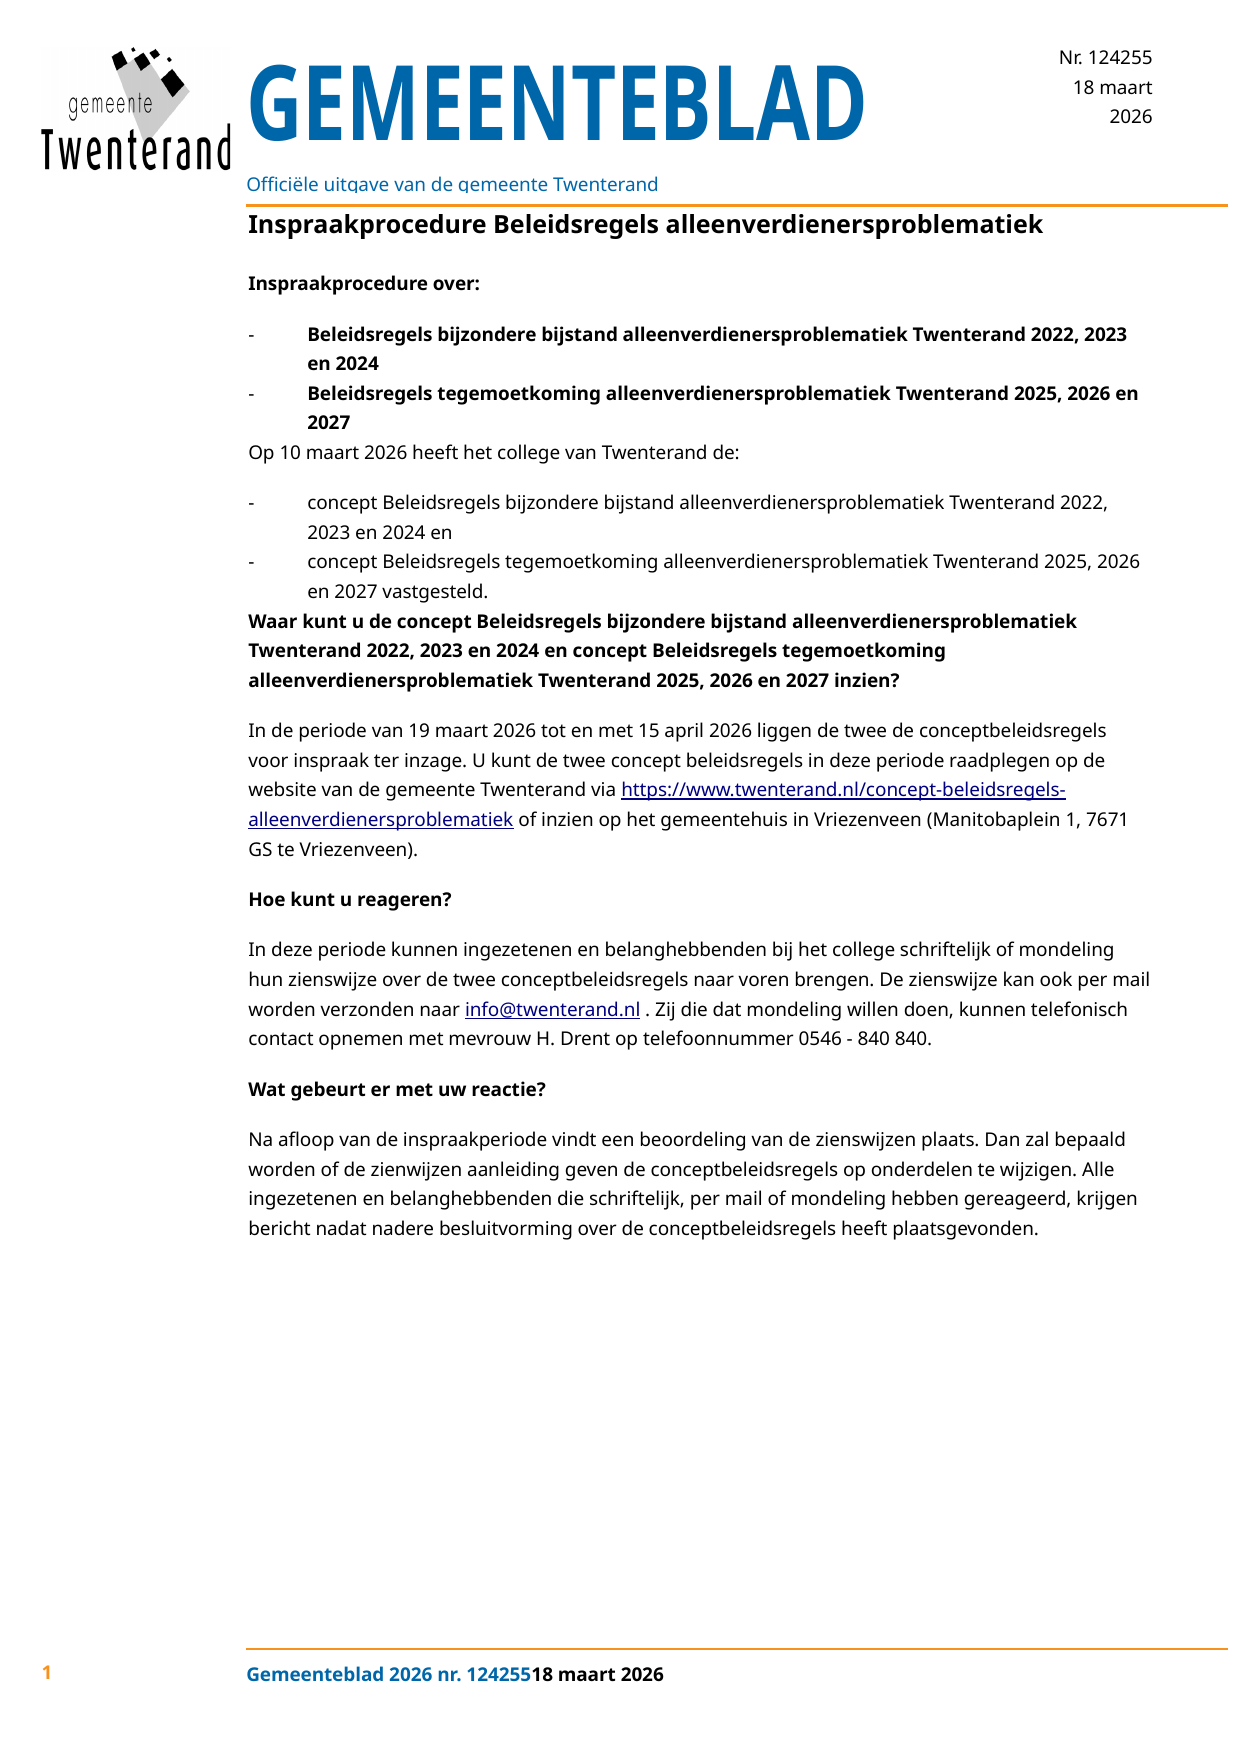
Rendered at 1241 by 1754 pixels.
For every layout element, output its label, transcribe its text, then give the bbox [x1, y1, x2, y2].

list concept Beleidsregels tegemoetkoming alleenverdienersproblematiek Twenterand 2025, 2026 en 2027 vastgesteld. [248, 549, 1152, 604]
text Op 10 maart 2026 heeft het college van Twenterand de: [248, 439, 1152, 465]
list Beleidsregels bijzondere bijstand alleenverdienersproblematiek Twenterand 2022, 2023 en 2024 [248, 321, 1152, 376]
list concept Beleidsregels bijzondere bijstand alleenverdienersproblematiek Twenterand 2022, 2023 en 2024 en [248, 489, 1152, 545]
text Na afloop van de inspraakperiode vindt een beoordeling van de zienswijzen plaats. Dan zal bepaald worden of de zienwijzen aanleiding geven de conceptbeleidsregels op onderdelen te wijzigen. Alle ingezetenen en belanghebbenden die schriftelijk, per mail of mondeling hebben gereageerd, krijgen bericht nadat nadere besluitvorming over de conceptbeleidsregels heeft plaatsgevonden. [248, 1126, 1152, 1241]
text Waar kunt u de concept Beleidsregels bijzondere bijstand alleenverdienersproblematiek Twenterand 2022, 2023 en 2024 en concept Beleidsregels tegemoetkoming alleenverdienersproblematiek Twenterand 2025, 2026 en 2027 inzien? [248, 608, 1152, 693]
text Inspraakprocedure over: [248, 270, 1152, 296]
list Beleidsregels tegemoetkoming alleenverdienersproblematiek Twenterand 2025, 2026 en 2027 [248, 380, 1152, 435]
text Hoe kunt u reageren? [248, 886, 1152, 912]
text Wat gebeurt er met uw reactie? [248, 1076, 1152, 1101]
text In de periode van 19 maart 2026 tot en met 15 april 2026 liggen de twee de conceptbeleidsregels voor inspraak ter inzage. U kunt de twee concept beleidsregels in deze periode raadplegen op de website van de gemeente Twenterand via https://www.twenterand.nl/concept-beleidsregels-alleenverdienersproblematiek of inzien op het gemeentehuis in Vriezenveen (Manitobaplein 1, 7671 GS te Vriezenveen). [248, 717, 1152, 861]
text Inspraakprocedure Beleidsregels alleenverdienersproblematiek [248, 207, 1152, 241]
text In deze periode kunnen ingezetenen en belanghebbenden bij het college schriftelijk of mondeling hun zienswijze over de twee conceptbeleidsregels naar voren brengen. De zienswijze kan ook per mail worden verzonden naar info@twenterand.nl . Zij die dat mondeling willen doen, kunnen telefonisch contact opnemen met mevrouw H. Drent op telefoonnummer 0546 - 840 840. [248, 937, 1152, 1051]
picture [41, 47, 231, 172]
